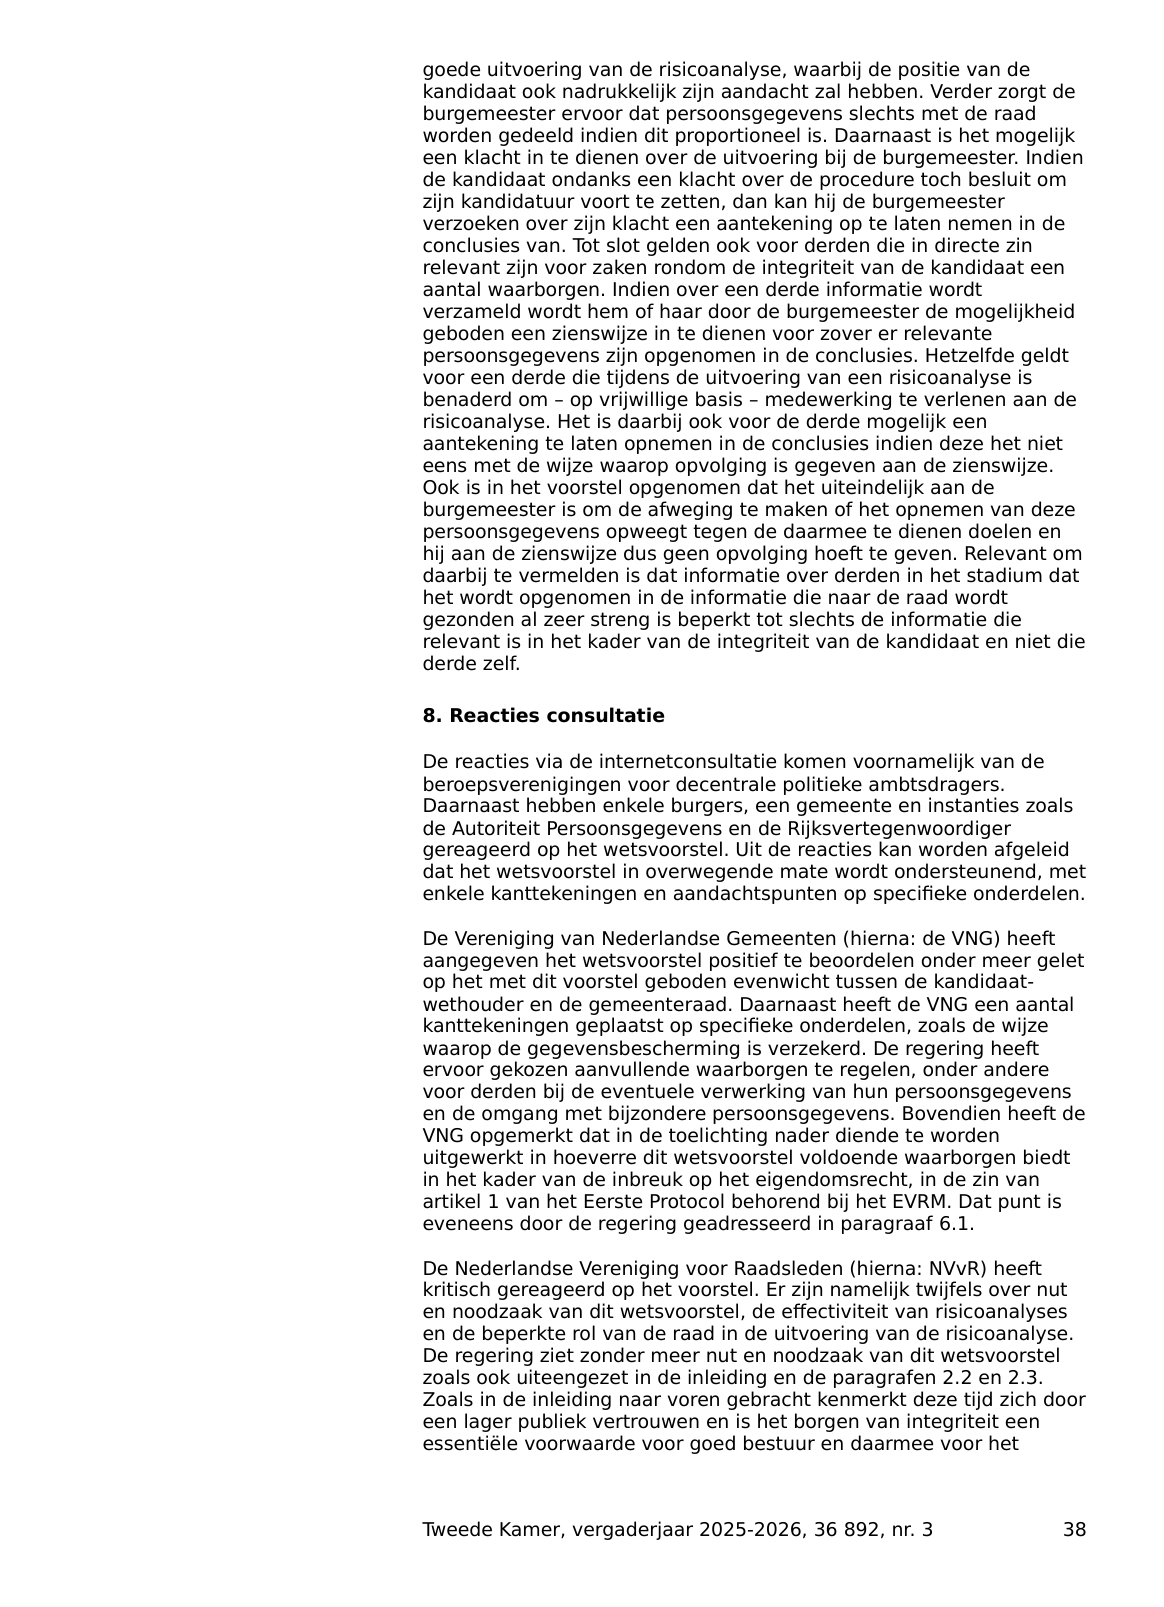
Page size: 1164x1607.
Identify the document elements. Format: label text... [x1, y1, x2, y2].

text De reacties via de internetconsultatie komen voornamelijk van de beroepsverenigingen voor decentrale politieke ambtsdragers. Daarnaast hebben enkele burgers, een gemeente en instanties zoals de Autoriteit Persoonsgegevens en de Rijksvertegenwoordiger gereageerd op het wetsvoorstel. Uit de reacties kan worden afgeleid dat het wetsvoorstel in overwegende mate wordt ondersteunend, met enkele kanttekeningen en aandachtspunten op specifieke onderdelen. [422, 751, 1087, 905]
text De Nederlandse Vereniging voor Raadsleden (hierna: NVvR) heeft kritisch gereageerd op het voorstel. Er zijn namelijk twijfels over nut en noodzaak van dit wetsvoorstel, de effectiviteit van risicoanalyses en de beperkte rol van de raad in de uitvoering van de risicoanalyse. De regering ziet zonder meer nut en noodzaak van dit wetsvoorstel zoals ook uiteengezet in de inleiding en de paragrafen 2.2 en 2.3. Zoals in de inleiding naar voren gebracht kenmerkt deze tijd zich door een lager publiek vertrouwen en is het borgen van integriteit een essentiële voorwaarde voor goed bestuur en daarmee voor het [422, 1257, 1087, 1455]
text De Vereniging van Nederlandse Gemeenten (hierna: de VNG) heeft aangegeven het wetsvoorstel positief te beoordelen onder meer gelet op het met dit voorstel geboden evenwicht tussen de kandidaat-wethouder en de gemeenteraad. Daarnaast heeft de VNG een aantal kanttekeningen geplaatst op specifieke onderdelen, zoals de wijze waarop de gegevensbescherming is verzekerd. De regering heeft ervoor gekozen aanvullende waarborgen te regelen, onder andere voor derden bij de eventuele verwerking van hun persoonsgegevens en de omgang met bijzondere persoonsgegevens. Bovendien heeft de VNG opgemerkt dat in de toelichting nader diende te worden uitgewerkt in hoeverre dit wetsvoorstel voldoende waarborgen biedt in het kader van de inbreuk op het eigendomsrecht, in de zin van artikel 1 van het Eerste Protocol behorend bij het EVRM. Dat punt is eveneens door de regering geadresseerd in paragraaf 6.1. [422, 927, 1087, 1235]
text goede uitvoering van de risicoanalyse, waarbij de positie van de kandidaat ook nadrukkelijk zijn aandacht zal hebben. Verder zorgt de burgemeester ervoor dat persoonsgegevens slechts met de raad worden gedeeld indien dit proportioneel is. Daarnaast is het mogelijk een klacht in te dienen over de uitvoering bij de burgemeester. Indien de kandidaat ondanks een klacht over de procedure toch besluit om zijn kandidatuur voort te zetten, dan kan hij de burgemeester verzoeken over zijn klacht een aantekening op te laten nemen in de conclusies van. Tot slot gelden ook voor derden die in directe zin relevant zijn voor zaken rondom de integriteit van de kandidaat een aantal waarborgen. Indien over een derde informatie wordt verzameld wordt hem of haar door de burgemeester de mogelijkheid geboden een zienswijze in te dienen voor zover er relevante persoonsgegevens zijn opgenomen in de conclusies. Hetzelfde geldt voor een derde die tijdens de uitvoering van een risicoanalyse is benaderd om – op vrijwillige basis – medewerking te verlenen aan de risicoanalyse. Het is daarbij ook voor de derde mogelijk een aantekening te laten opnemen in de conclusies indien deze het niet eens met de wijze waarop opvolging is gegeven aan de zienswijze. Ook is in het voorstel opgenomen dat het uiteindelijk aan de burgemeester is om de afweging te maken of het opnemen van deze persoonsgegevens opweegt tegen de daarmee te dienen doelen en hij aan de zienswijze dus geen opvolging hoeft te geven. Relevant om daarbij te vermelden is dat informatie over derden in het stadium dat het wordt opgenomen in de informatie die naar de raad wordt gezonden al zeer streng is beperkt tot slechts de informatie die relevant is in het kader van de integriteit van de kandidaat en niet die derde zelf. [422, 59, 1087, 674]
subtitle 8. Reacties consultatie [422, 704, 1087, 726]
